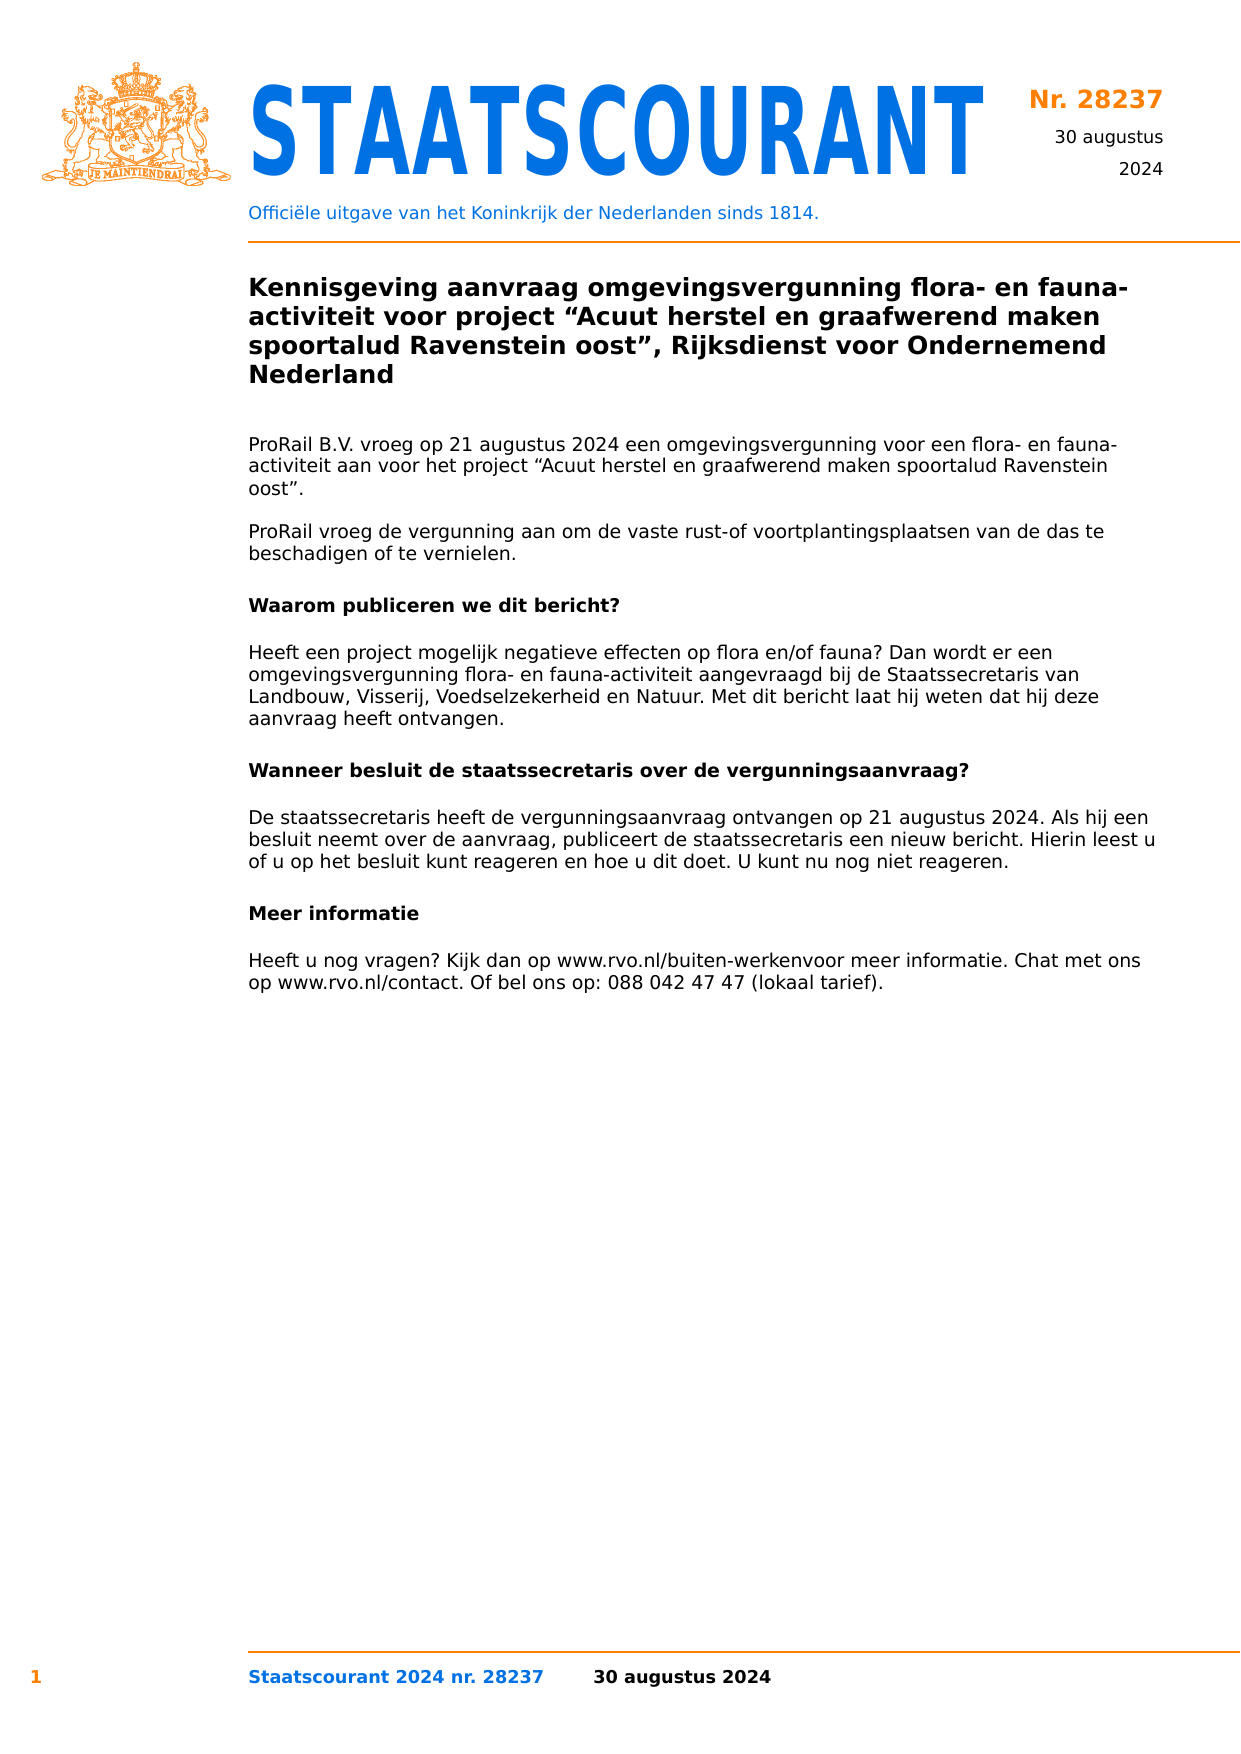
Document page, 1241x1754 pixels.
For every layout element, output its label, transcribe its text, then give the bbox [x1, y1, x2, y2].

picture [41, 62, 231, 186]
text ProRail B.V. vroeg op 21 augustus 2024 een omgevingsvergunning voor een flora- en fauna-activiteit aan voor het project “Acuut herstel en graafwerend maken spoortalud Ravenstein oost”. [248, 433, 1163, 499]
table_cell 30 augustus [998, 121, 1240, 153]
text De staatssecretaris heeft de vergunningsaanvraag ontvangen op 21 augustus 2024. Als hij een besluit neemt over de aanvraag, publiceert de staatssecretaris een nieuw bericht. Hierin leest u of u op het besluit kunt reageren en hoe u dit doet. U kunt nu nog niet reageren. [248, 807, 1163, 873]
subtitle Meer informatie [248, 903, 1163, 925]
table_header Nr. 28237 [998, 62, 1240, 121]
subtitle Waarom publiceren we dit bericht? [248, 595, 1163, 617]
table_cell Officiële uitgave van het Koninkrijk der Nederlanden sinds 1814. [248, 203, 1240, 241]
text Heeft een project mogelijk negatieve effecten op flora en/of fauna? Dan wordt er een omgevingsvergunning flora- en fauna-activiteit aangevraagd bij de Staatssecretaris van Landbouw, Visserij, Voedselzekerheid en Natuur. Met dit bericht laat hij weten dat hij deze aanvraag heeft ontvangen. [248, 642, 1163, 730]
subtitle Kennisgeving aanvraag omgevingsvergunning flora- en fauna-activiteit voor project “Acuut herstel en graafwerend maken spoortalud Ravenstein oost”, Rijksdienst voor Ondernemend Nederland [248, 273, 1163, 390]
table_header [25, 62, 248, 241]
text ProRail vroeg de vergunning aan om de vaste rust-of voortplantingsplaatsen van de das te beschadigen of te vernielen. [248, 521, 1163, 565]
table_cell 2024 [998, 153, 1240, 203]
text Heeft u nog vragen? Kijk dan op www.rvo.nl/buiten-werkenvoor meer informatie. Chat met ons op www.rvo.nl/contact. Of bel ons op: 088 042 47 47 (lokaal tarief). [248, 950, 1163, 994]
table_header STAATSCOURANT [248, 62, 998, 203]
subtitle Wanneer besluit de staatssecretaris over de vergunningsaanvraag? [248, 760, 1163, 782]
